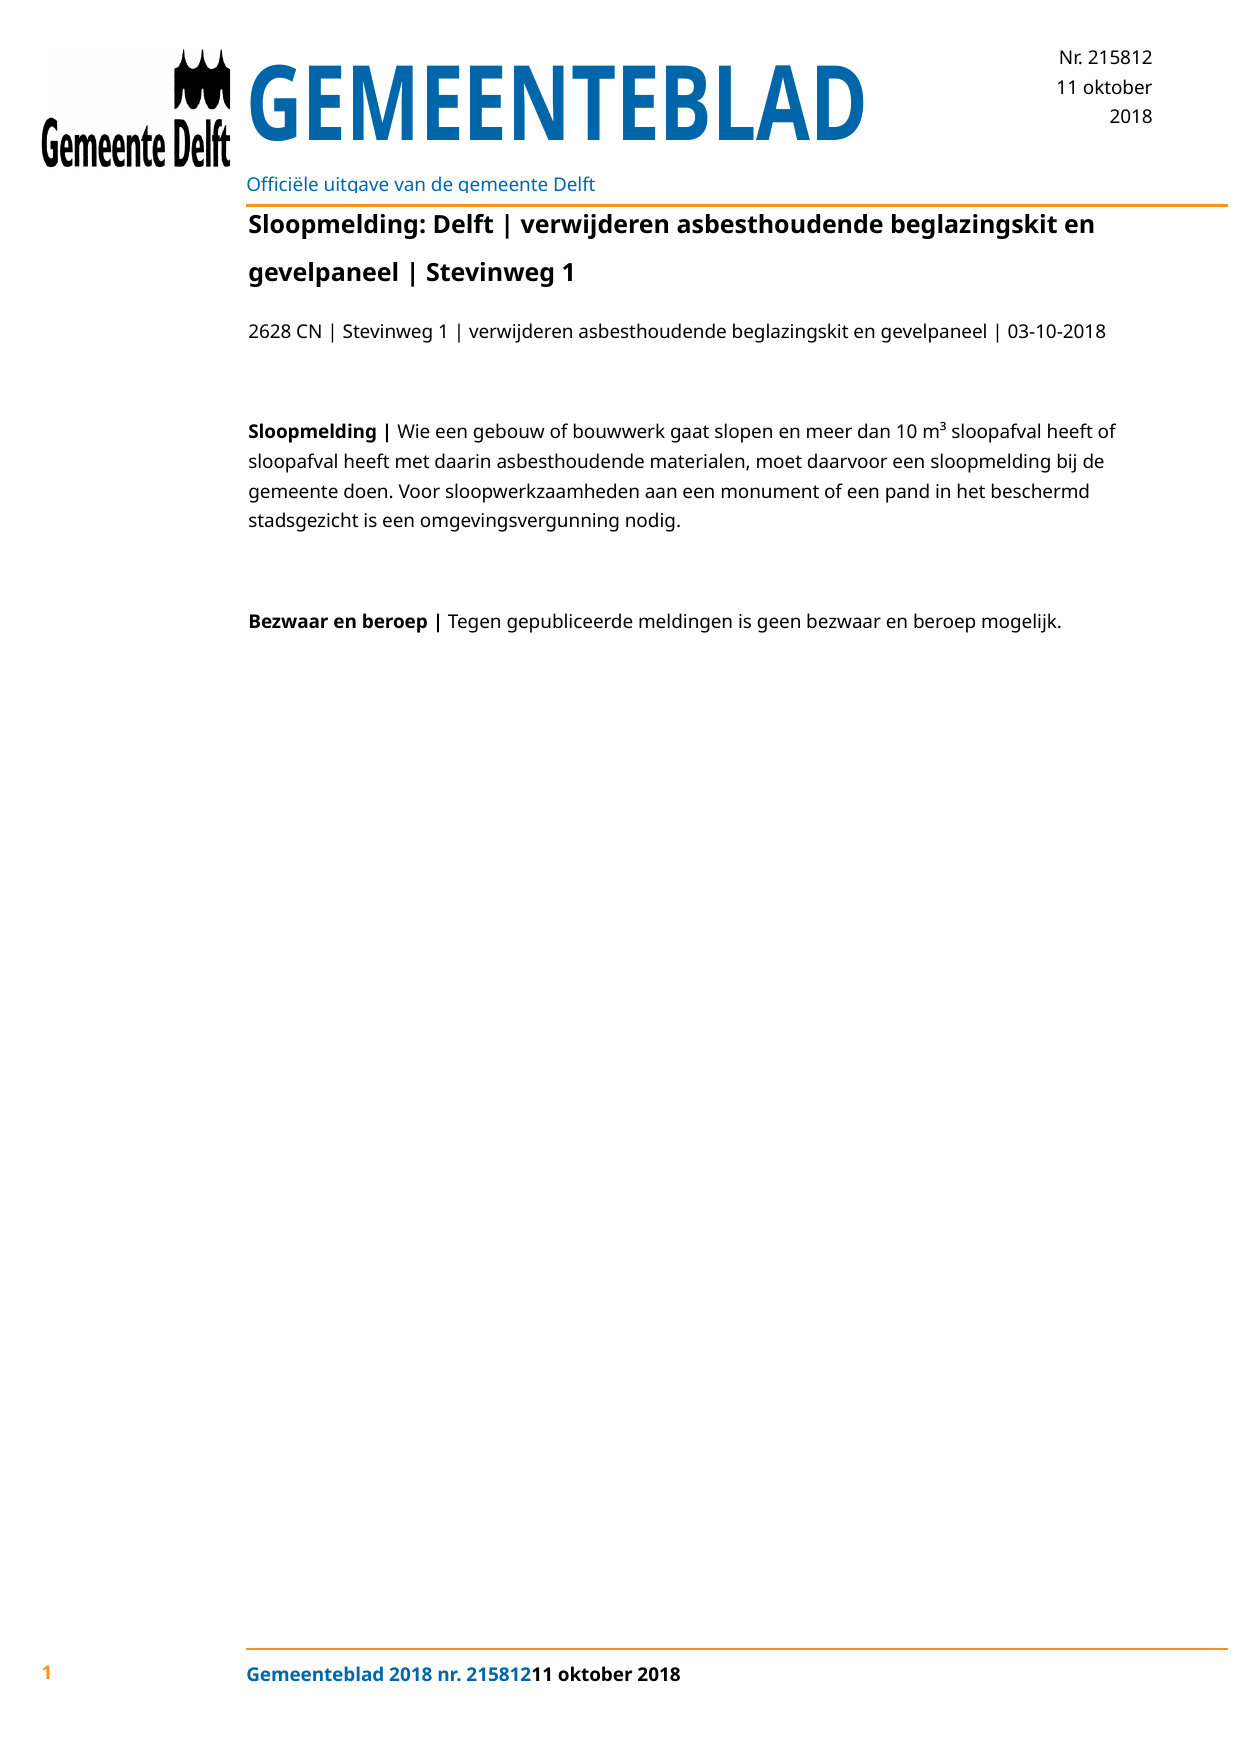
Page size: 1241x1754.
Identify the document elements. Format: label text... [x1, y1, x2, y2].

picture [41, 47, 231, 172]
text Bezwaar en beroep | Tegen gepubliceerde meldingen is geen bezwaar en beroep mogelijk. [248, 608, 1152, 634]
text Sloopmelding | Wie een gebouw of bouwwerk gaat slopen en meer dan 10 m³ sloopafval heeft of sloopafval heeft met daarin asbesthoudende materialen, moet daarvoor een sloopmelding bij de gemeente doen. Voor sloopwerkzaamheden aan een monument of een pand in het beschermd stadsgezicht is een omgevingsvergunning nodig. [248, 419, 1152, 533]
text Sloopmelding: Delft | verwijderen asbesthoudende beglazingskit en gevelpaneel | Stevinweg 1 [248, 207, 1152, 288]
text 2628 CN | Stevinweg 1 | verwijderen asbesthoudende beglazingskit en gevelpaneel | 03-10-2018 [248, 318, 1152, 344]
